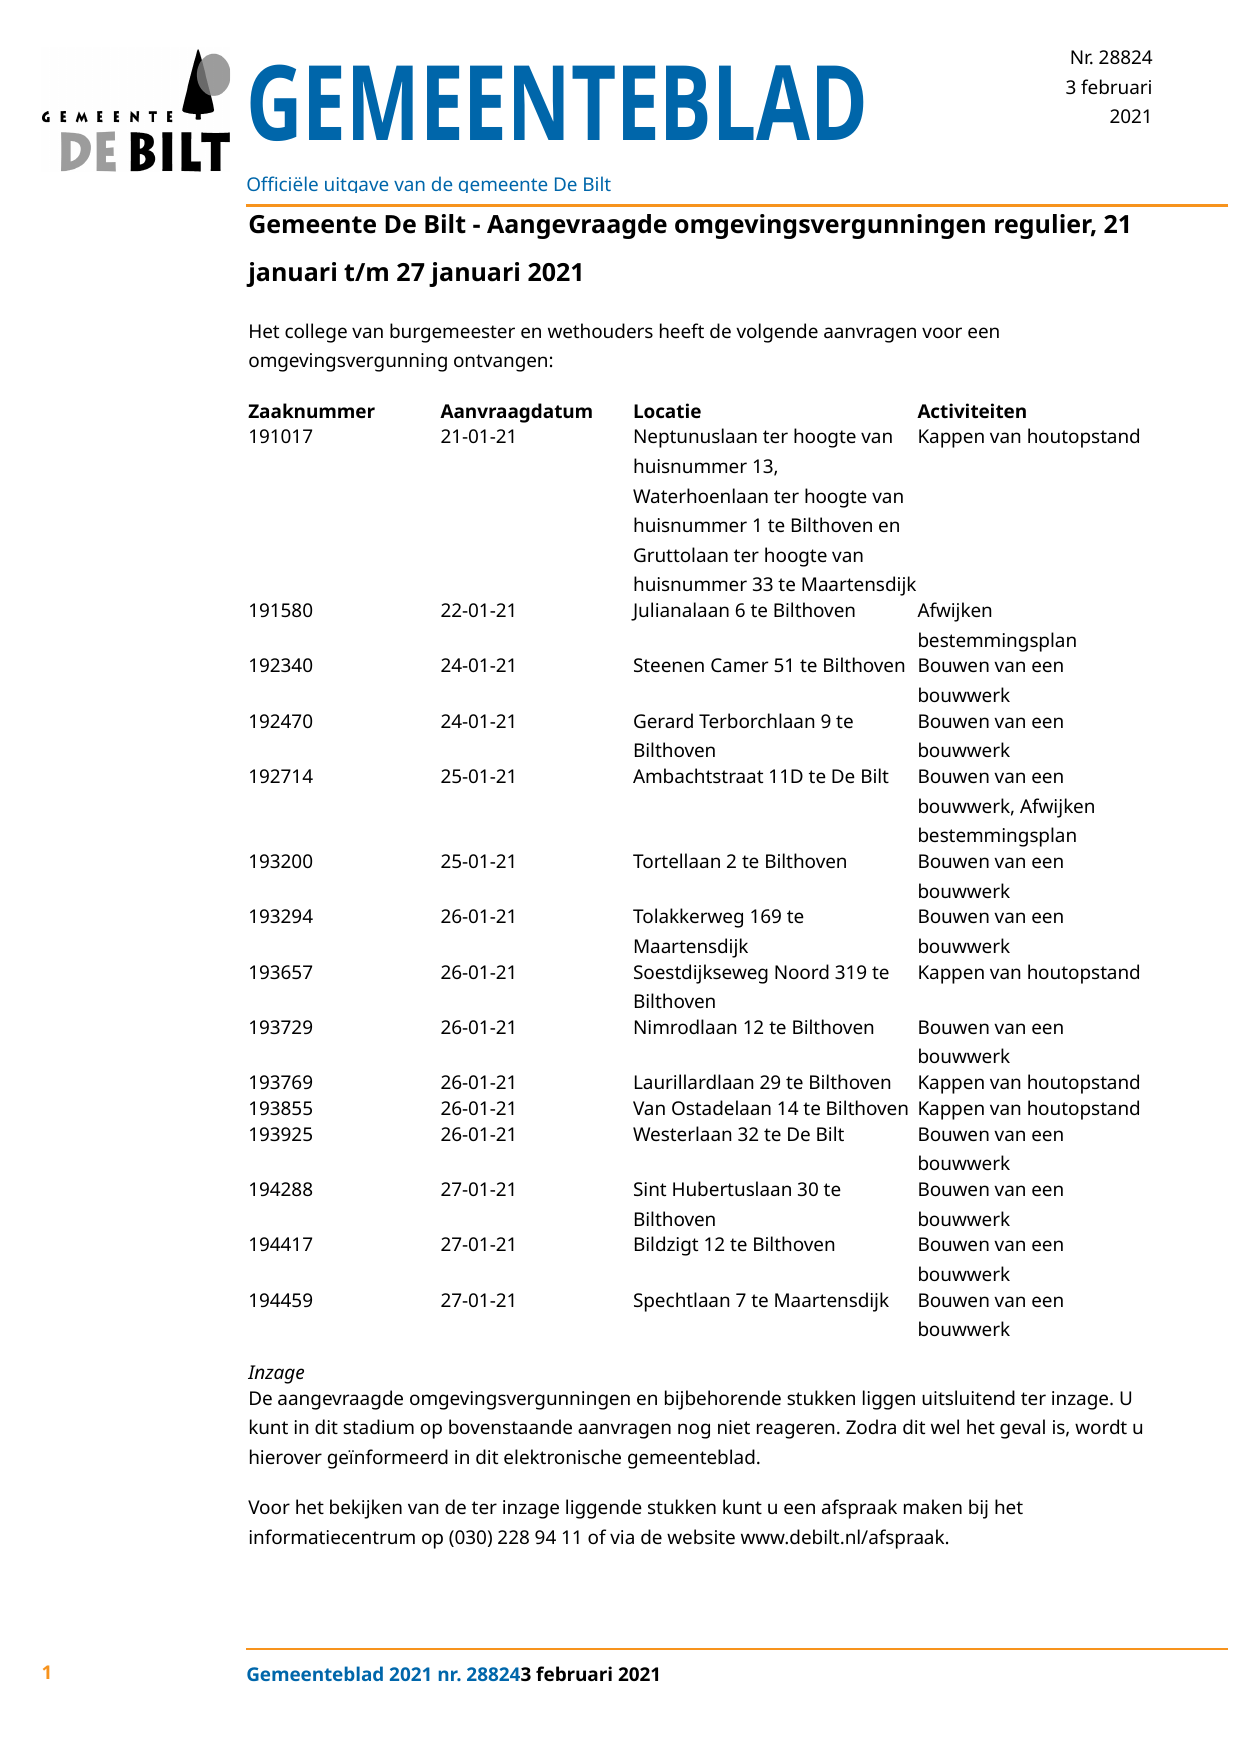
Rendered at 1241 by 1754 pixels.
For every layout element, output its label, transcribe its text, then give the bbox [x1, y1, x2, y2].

table_cell 191017 [248, 424, 440, 597]
table_cell 26-01-21 [440, 959, 633, 1014]
table_cell Julianalaan 6 te Bilthoven [633, 598, 917, 653]
table_cell Bouwen van een bouwwerk [917, 708, 1152, 763]
table_cell Bouwen van een bouwwerk [917, 848, 1152, 903]
table_cell Sint Hubertuslaan 30 te Bilthoven [633, 1176, 917, 1232]
table_cell 193925 [248, 1121, 440, 1176]
table_cell 26-01-21 [440, 1121, 633, 1176]
text Gemeente De Bilt - Aangevraagde omgevingsvergunningen regulier, 21 januari t/m 27 januari 2021 [248, 207, 1152, 288]
table_cell 24-01-21 [440, 653, 633, 708]
table_cell Bouwen van een bouwwerk [917, 904, 1152, 959]
table_cell 27-01-21 [440, 1232, 633, 1287]
table_cell Kappen van houtopstand [917, 959, 1152, 1014]
table_cell Tortellaan 2 te Bilthoven [633, 848, 917, 903]
table_cell Van Ostadelaan 14 te Bilthoven [633, 1095, 917, 1121]
table_cell 193200 [248, 848, 440, 903]
table_cell 194417 [248, 1232, 440, 1287]
table_cell 192470 [248, 708, 440, 763]
table_cell Soestdijkseweg Noord 319 te Bilthoven [633, 959, 917, 1014]
table_cell 24-01-21 [440, 708, 633, 763]
table_cell 193294 [248, 904, 440, 959]
table_cell 192340 [248, 653, 440, 708]
table_header Activiteiten [917, 398, 1152, 424]
table_cell Neptunuslaan ter hoogte van huisnummer 13, Waterhoenlaan ter hoogte van huisnummer 1 te Bilthoven en Gruttolaan ter hoogte van huisnummer 33 te Maartensdijk [633, 424, 917, 597]
table_cell 191580 [248, 598, 440, 653]
table_header Locatie [633, 398, 917, 424]
table_cell Kappen van houtopstand [917, 424, 1152, 597]
table_cell Bouwen van een bouwwerk [917, 1121, 1152, 1176]
table_cell 193657 [248, 959, 440, 1014]
text Inzage [248, 1359, 1152, 1385]
text Het college van burgemeester en wethouders heeft de volgende aanvragen voor een omgevingsvergunning ontvangen: [248, 318, 1152, 373]
table_cell 26-01-21 [440, 1014, 633, 1069]
table_cell 26-01-21 [440, 1070, 633, 1095]
table_cell 192714 [248, 763, 440, 848]
table_cell 194459 [248, 1287, 440, 1342]
table_cell 22-01-21 [440, 598, 633, 653]
text Voor het bekijken van de ter inzage liggende stukken kunt u een afspraak maken bij het informatiecentrum op (030) 228 94 11 of via de website www.debilt.nl/afspraak. [248, 1494, 1152, 1549]
table_cell Bouwen van een bouwwerk, Afwijken bestemmingsplan [917, 763, 1152, 848]
table_cell Kappen van houtopstand [917, 1070, 1152, 1095]
table_cell 21-01-21 [440, 424, 633, 597]
table_cell 27-01-21 [440, 1176, 633, 1232]
table_cell 25-01-21 [440, 763, 633, 848]
table_header Aanvraagdatum [440, 398, 633, 424]
table_cell Gerard Terborchlaan 9 te Bilthoven [633, 708, 917, 763]
table_cell Bouwen van een bouwwerk [917, 1232, 1152, 1287]
table_cell 193855 [248, 1095, 440, 1121]
table_cell 25-01-21 [440, 848, 633, 903]
table_cell Bouwen van een bouwwerk [917, 653, 1152, 708]
table_cell Westerlaan 32 te De Bilt [633, 1121, 917, 1176]
table_cell Kappen van houtopstand [917, 1095, 1152, 1121]
table_header Zaaknummer [248, 398, 440, 424]
table_cell Bouwen van een bouwwerk [917, 1176, 1152, 1232]
table_cell Tolakkerweg 169 te Maartensdijk [633, 904, 917, 959]
table_cell Laurillardlaan 29 te Bilthoven [633, 1070, 917, 1095]
table_cell Bouwen van een bouwwerk [917, 1287, 1152, 1342]
table_cell 27-01-21 [440, 1287, 633, 1342]
table_cell 26-01-21 [440, 904, 633, 959]
table_cell Steenen Camer 51 te Bilthoven [633, 653, 917, 708]
table_cell Bildzigt 12 te Bilthoven [633, 1232, 917, 1287]
table_cell 193729 [248, 1014, 440, 1069]
table_cell Spechtlaan 7 te Maartensdijk [633, 1287, 917, 1342]
table_cell Bouwen van een bouwwerk [917, 1014, 1152, 1069]
table_cell 26-01-21 [440, 1095, 633, 1121]
table_cell 194288 [248, 1176, 440, 1232]
picture [41, 47, 231, 172]
table_cell Ambachtstraat 11D te De Bilt [633, 763, 917, 848]
text De aangevraagde omgevingsvergunningen en bijbehorende stukken liggen uitsluitend ter inzage. U kunt in dit stadium op bovenstaande aanvragen nog niet reageren. Zodra dit wel het geval is, wordt u hierover geïnformeerd in dit elektronische gemeenteblad. [248, 1385, 1152, 1469]
table_cell Afwijken bestemmingsplan [917, 598, 1152, 653]
table_cell 193769 [248, 1070, 440, 1095]
table_cell Nimrodlaan 12 te Bilthoven [633, 1014, 917, 1069]
